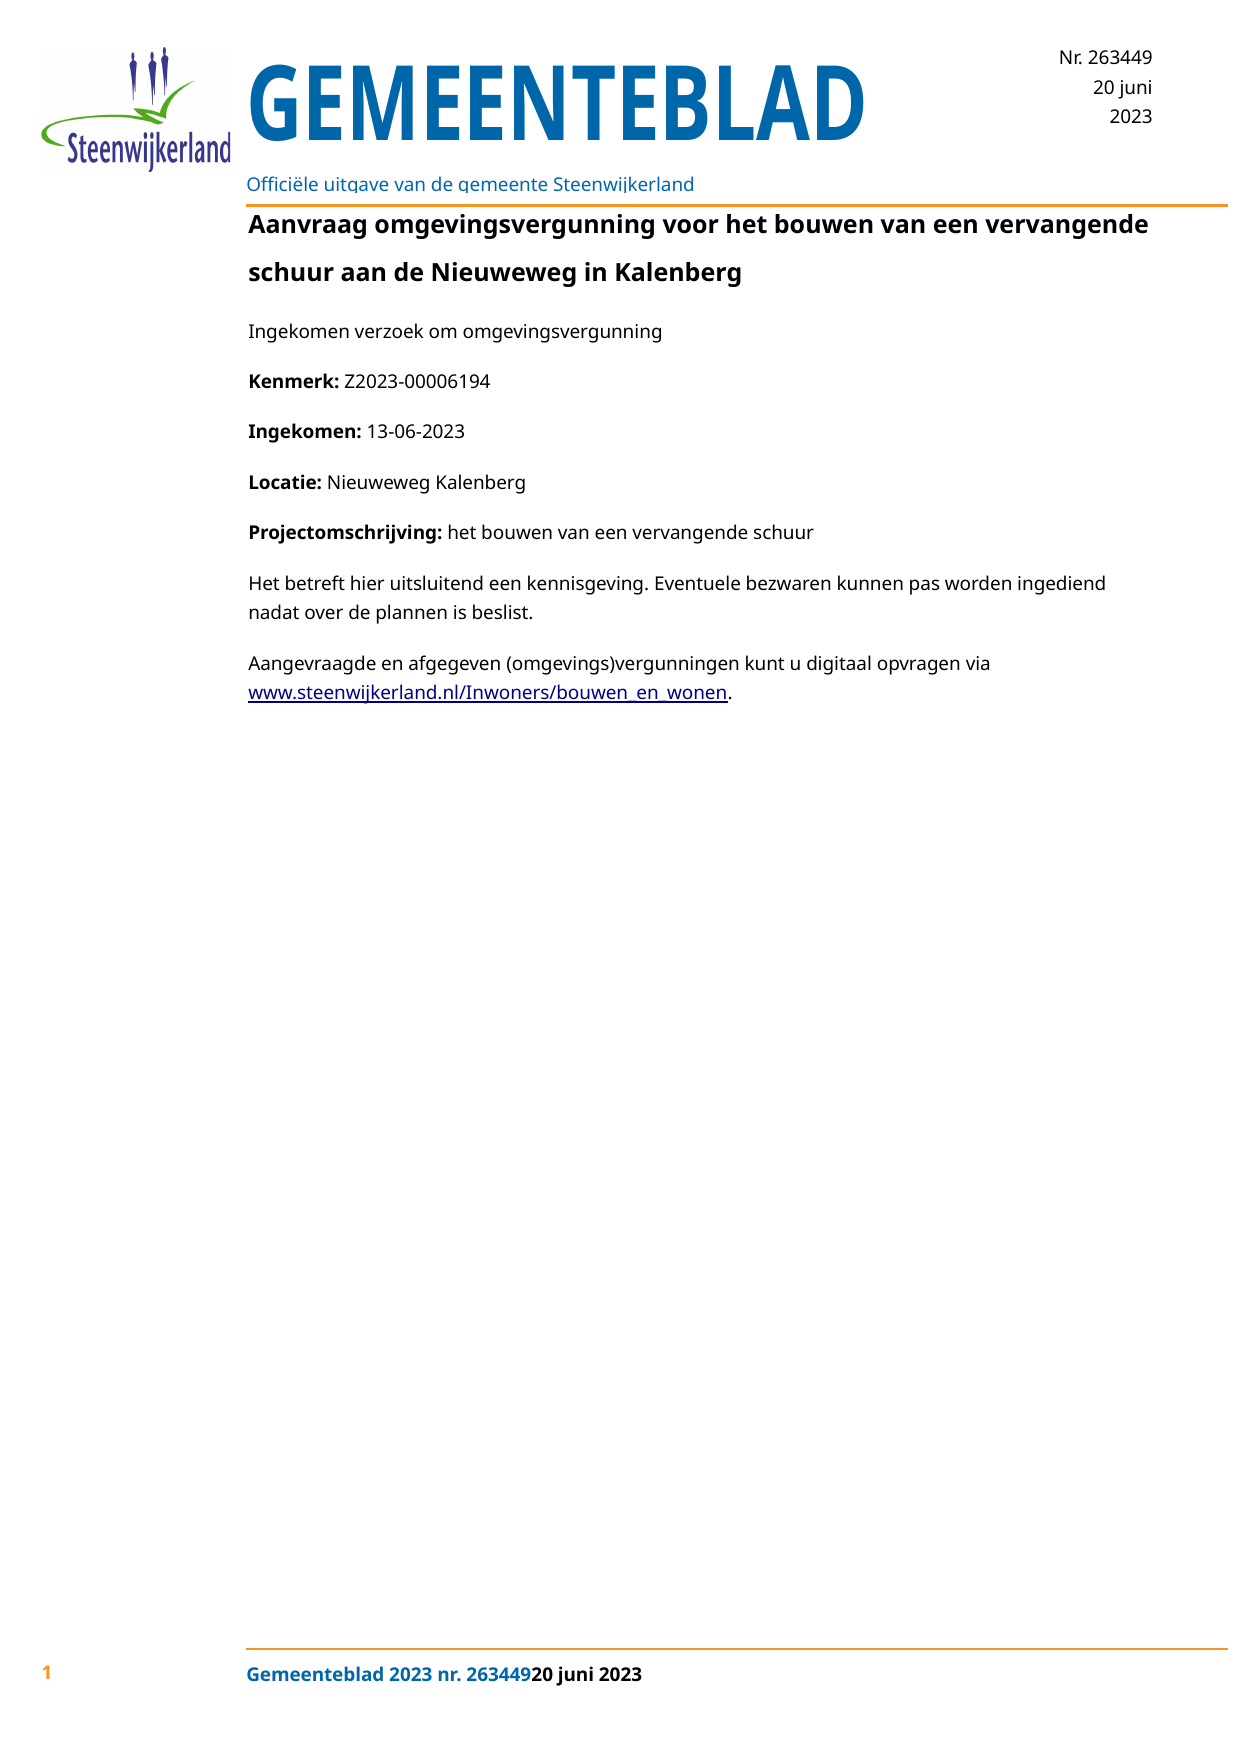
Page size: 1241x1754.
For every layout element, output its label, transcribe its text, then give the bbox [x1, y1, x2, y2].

text Locatie: Nieuweweg Kalenberg [248, 469, 1152, 495]
text Het betreft hier uitsluitend een kennisgeving. Eventuele bezwaren kunnen pas worden ingediend nadat over de plannen is beslist. [248, 570, 1152, 625]
text Ingekomen verzoek om omgevingsvergunning [248, 318, 1152, 344]
text Projectomschrijving: het bouwen van een vervangende schuur [248, 519, 1152, 545]
text Aanvraag omgevingsvergunning voor het bouwen van een vervangende schuur aan de Nieuweweg in Kalenberg [248, 207, 1152, 288]
text Ingekomen: 13-06-2023 [248, 419, 1152, 444]
text Kenmerk: Z2023-00006194 [248, 368, 1152, 394]
text Aangevraagde en afgegeven (omgevings)vergunningen kunt u digitaal opvragen via www.steenwijkerland.nl/Inwoners/bouwen_en_wonen. [248, 650, 1152, 705]
picture [41, 47, 231, 172]
